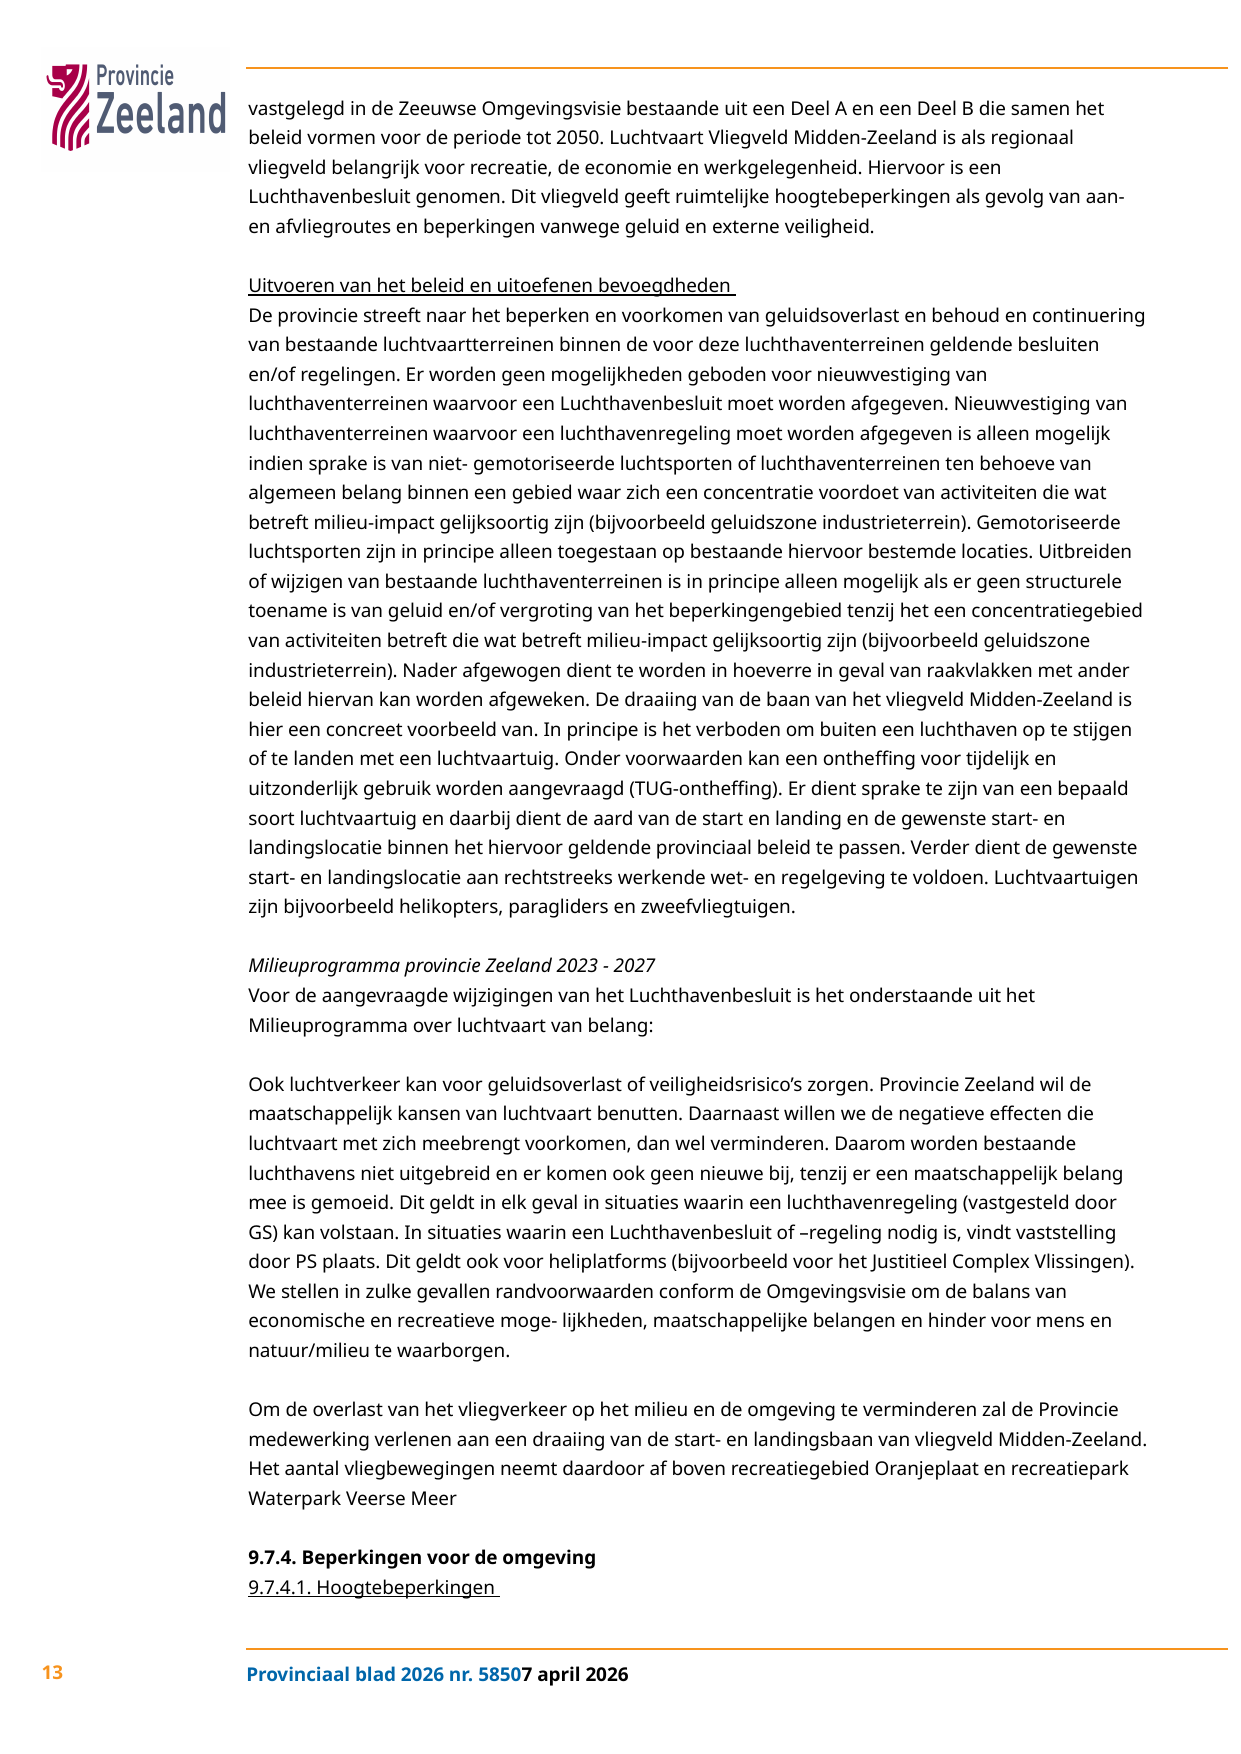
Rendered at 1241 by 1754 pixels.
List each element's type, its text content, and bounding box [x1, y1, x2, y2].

text 9.7.4.1. Hoogtebeperkingen [248, 1574, 1152, 1600]
text Milieuprogramma provincie Zeeland 2023 - 2027 [248, 953, 1152, 978]
text Uitvoeren van het beleid en uitoefenen bevoegdheden [248, 272, 1152, 298]
text vastgelegd in de Zeeuwse Omgevingsvisie bestaande uit een Deel A en een Deel B die samen het beleid vormen voor de periode tot 2050. Luchtvaart Vliegveld Midden-Zeeland is als regionaal vliegveld belangrijk voor recreatie, de economie en werkgelegenheid. Hiervoor is een Luchthavenbesluit genomen. Dit vliegveld geeft ruimtelijke hoogtebeperkingen als gevolg van aan- en afvliegroutes en beperkingen vanwege geluid en externe veiligheid. [248, 95, 1152, 239]
text De provincie streeft naar het beperken en voorkomen van geluidsoverlast en behoud en continuering van bestaande luchtvaartterreinen binnen de voor deze luchthaventerreinen geldende besluiten en/of regelingen. Er worden geen mogelijkheden geboden voor nieuwvestiging van luchthaventerreinen waarvoor een Luchthavenbesluit moet worden afgegeven. Nieuwvestiging van luchthaventerreinen waarvoor een luchthavenregeling moet worden afgegeven is alleen mogelijk indien sprake is van niet- gemotoriseerde luchtsporten of luchthaventerreinen ten behoeve van algemeen belang binnen een gebied waar zich een concentratie voordoet van activiteiten die wat betreft milieu-impact gelijksoortig zijn (bijvoorbeeld geluidszone industrieterrein). Gemotoriseerde luchtsporten zijn in principe alleen toegestaan op bestaande hiervoor bestemde locaties. Uitbreiden of wijzigen van bestaande luchthaventerreinen is in principe alleen mogelijk als er geen structurele toename is van geluid en/of vergroting van het beperkingengebied tenzij het een concentratiegebied van activiteiten betreft die wat betreft milieu-impact gelijksoortig zijn (bijvoorbeeld geluidszone industrieterrein). Nader afgewogen dient te worden in hoeverre in geval van raakvlakken met ander beleid hiervan kan worden afgeweken. De draaiing van de baan van het vliegveld Midden-Zeeland is hier een concreet voorbeeld van. In principe is het verboden om buiten een luchthaven op te stijgen of te landen met een luchtvaartuig. Onder voorwaarden kan een ontheffing voor tijdelijk en uitzonderlijk gebruik worden aangevraagd (TUG-ontheffing). Er dient sprake te zijn van een bepaald soort luchtvaartuig en daarbij dient de aard van de start en landing en de gewenste start- en landingslocatie binnen het hiervoor geldende provinciaal beleid te passen. Verder dient de gewenste start- en landingslocatie aan rechtstreeks werkende wet- en regelgeving te voldoen. Luchtvaartuigen zijn bijvoorbeeld helikopters, paragliders en zweefvliegtuigen. [248, 302, 1152, 919]
text 9.7.4. Beperkingen voor de omgeving [248, 1544, 1152, 1570]
text Voor de aangevraagde wijzigingen van het Luchthavenbesluit is het onderstaande uit het Milieuprogramma over luchtvaart van belang: [248, 982, 1152, 1038]
text Ook luchtverkeer kan voor geluidsoverlast of veiligheidsrisico’s zorgen. Provincie Zeeland wil de maatschappelijk kansen van luchtvaart benutten. Daarnaast willen we de negatieve effecten die luchtvaart met zich meebrengt voorkomen, dan wel verminderen. Daarom worden bestaande luchthavens niet uitgebreid en er komen ook geen nieuwe bij, tenzij er een maatschappelijk belang mee is gemoeid. Dit geldt in elk geval in situaties waarin een luchthavenregeling (vastgesteld door GS) kan volstaan. In situaties waarin een Luchthavenbesluit of –regeling nodig is, vindt vaststelling door PS plaats. Dit geldt ook voor heliplatforms (bijvoorbeeld voor het Justitieel Complex Vlissingen). We stellen in zulke gevallen randvoorwaarden conform de Omgevingsvisie om de balans van economische en recreatieve moge- lijkheden, maatschappelijke belangen en hinder voor mens en natuur/milieu te waarborgen. [248, 1071, 1152, 1363]
picture [41, 47, 231, 172]
text Om de overlast van het vliegverkeer op het milieu en de omgeving te verminderen zal de Provincie medewerking verlenen aan een draaiing van de start- en landingsbaan van vliegveld Midden-Zeeland. Het aantal vliegbewegingen neemt daardoor af boven recreatiegebied Oranjeplaat en recreatiepark Waterpark Veerse Meer [248, 1396, 1152, 1511]
